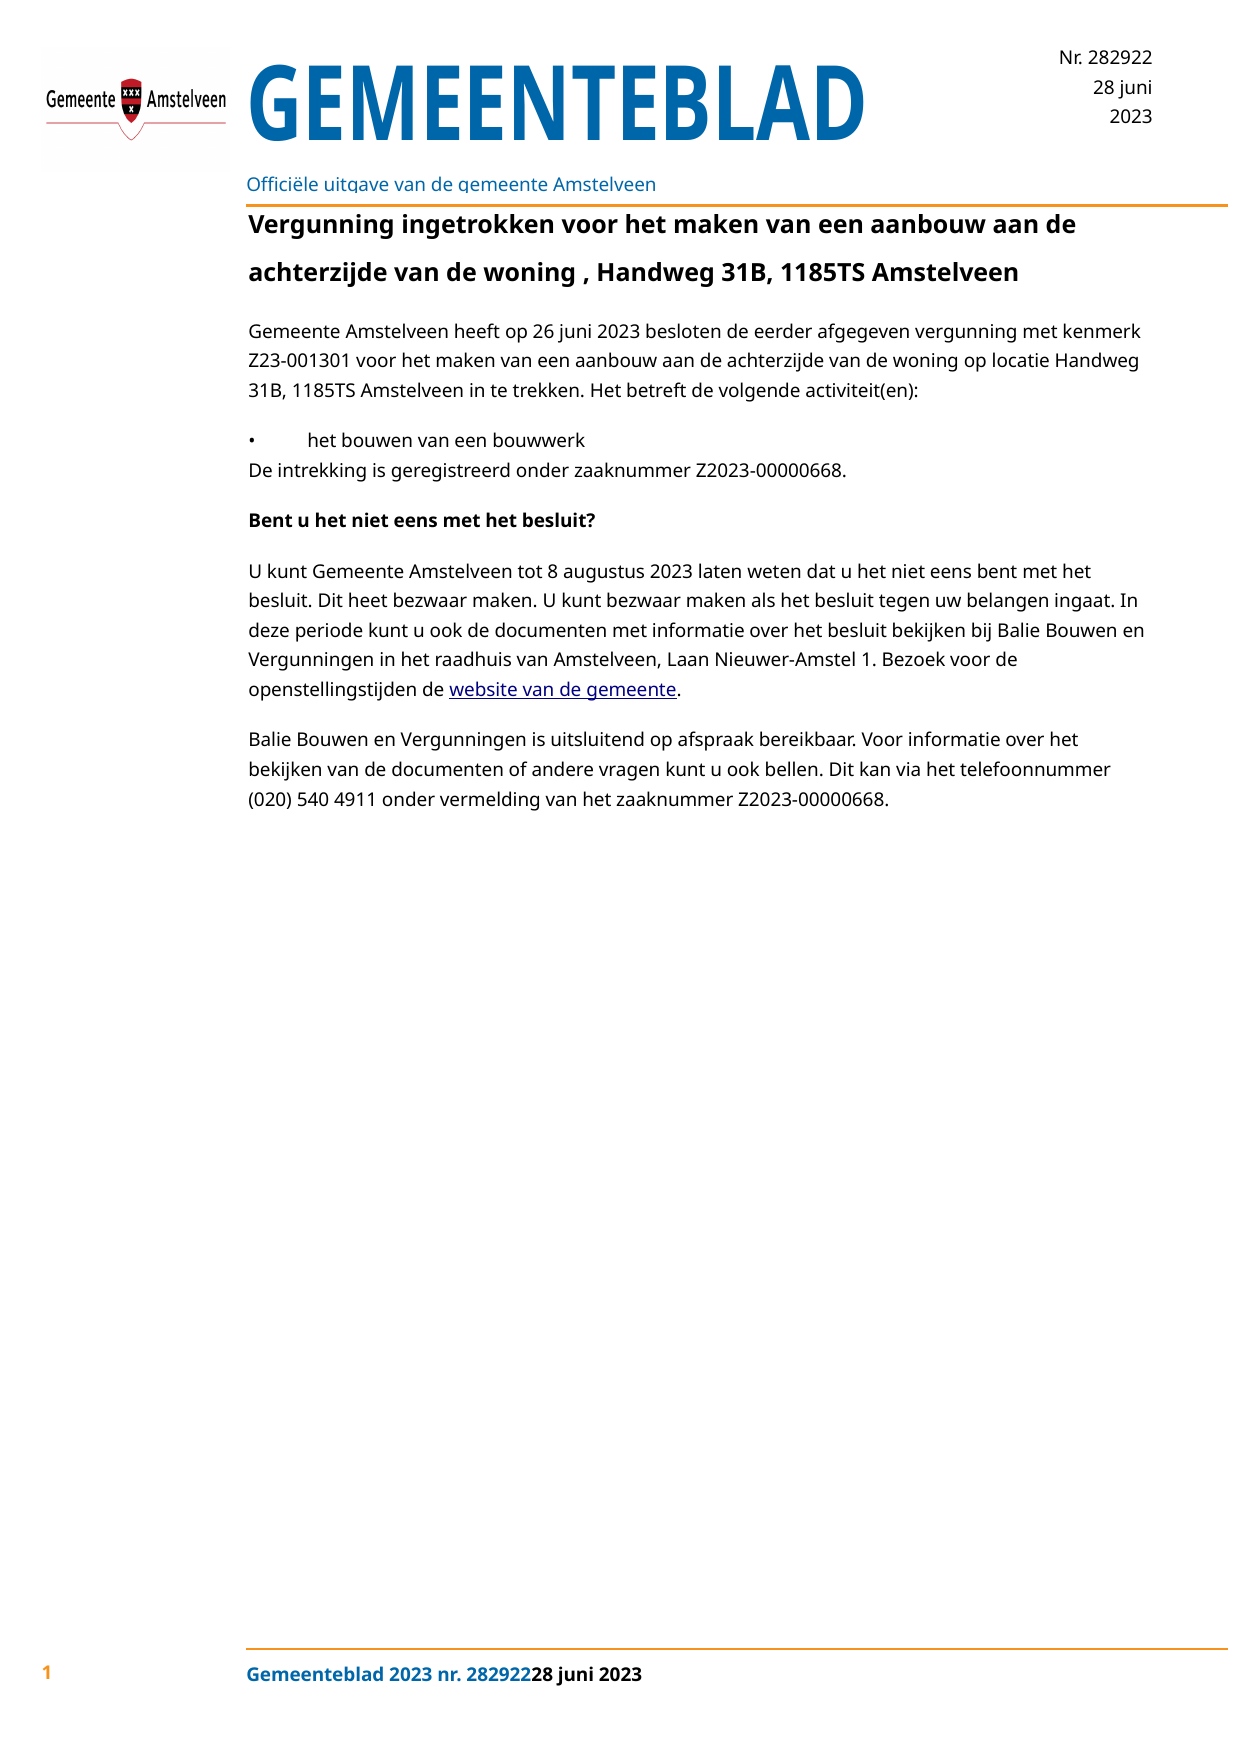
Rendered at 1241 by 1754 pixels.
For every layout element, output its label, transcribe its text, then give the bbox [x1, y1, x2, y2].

text Balie Bouwen en Vergunningen is uitsluitend op afspraak bereikbaar. Voor informatie over het bekijken van de documenten of andere vragen kunt u ook bellen. Dit kan via het telefoonnummer (020) 540 4911 onder vermelding van het zaaknummer Z2023-00000668. [248, 727, 1152, 812]
list het bouwen van een bouwwerk [248, 427, 1152, 453]
text U kunt Gemeente Amstelveen tot 8 augustus 2023 laten weten dat u het niet eens bent met het besluit. Dit heet bezwaar maken. U kunt bezwaar maken als het besluit tegen uw belangen ingaat. In deze periode kunt u ook de documenten met informatie over het besluit bekijken bij Balie Bouwen en Vergunningen in het raadhuis van Amstelveen, Laan Nieuwer-Amstel 1. Bezoek voor de openstellingstijden de website van de gemeente. [248, 558, 1152, 702]
text Bent u het niet eens met het besluit? [248, 507, 1152, 533]
picture [41, 47, 231, 172]
text Vergunning ingetrokken voor het maken van een aanbouw aan de achterzijde van de woning , Handweg 31B, 1185TS Amstelveen [248, 207, 1152, 288]
text Gemeente Amstelveen heeft op 26 juni 2023 besloten de eerder afgegeven vergunning met kenmerk Z23-001301 voor het maken van een aanbouw aan de achterzijde van de woning op locatie Handweg 31B, 1185TS Amstelveen in te trekken. Het betreft de volgende activiteit(en): [248, 318, 1152, 403]
text De intrekking is geregistreerd onder zaaknummer Z2023-00000668. [248, 457, 1152, 483]
